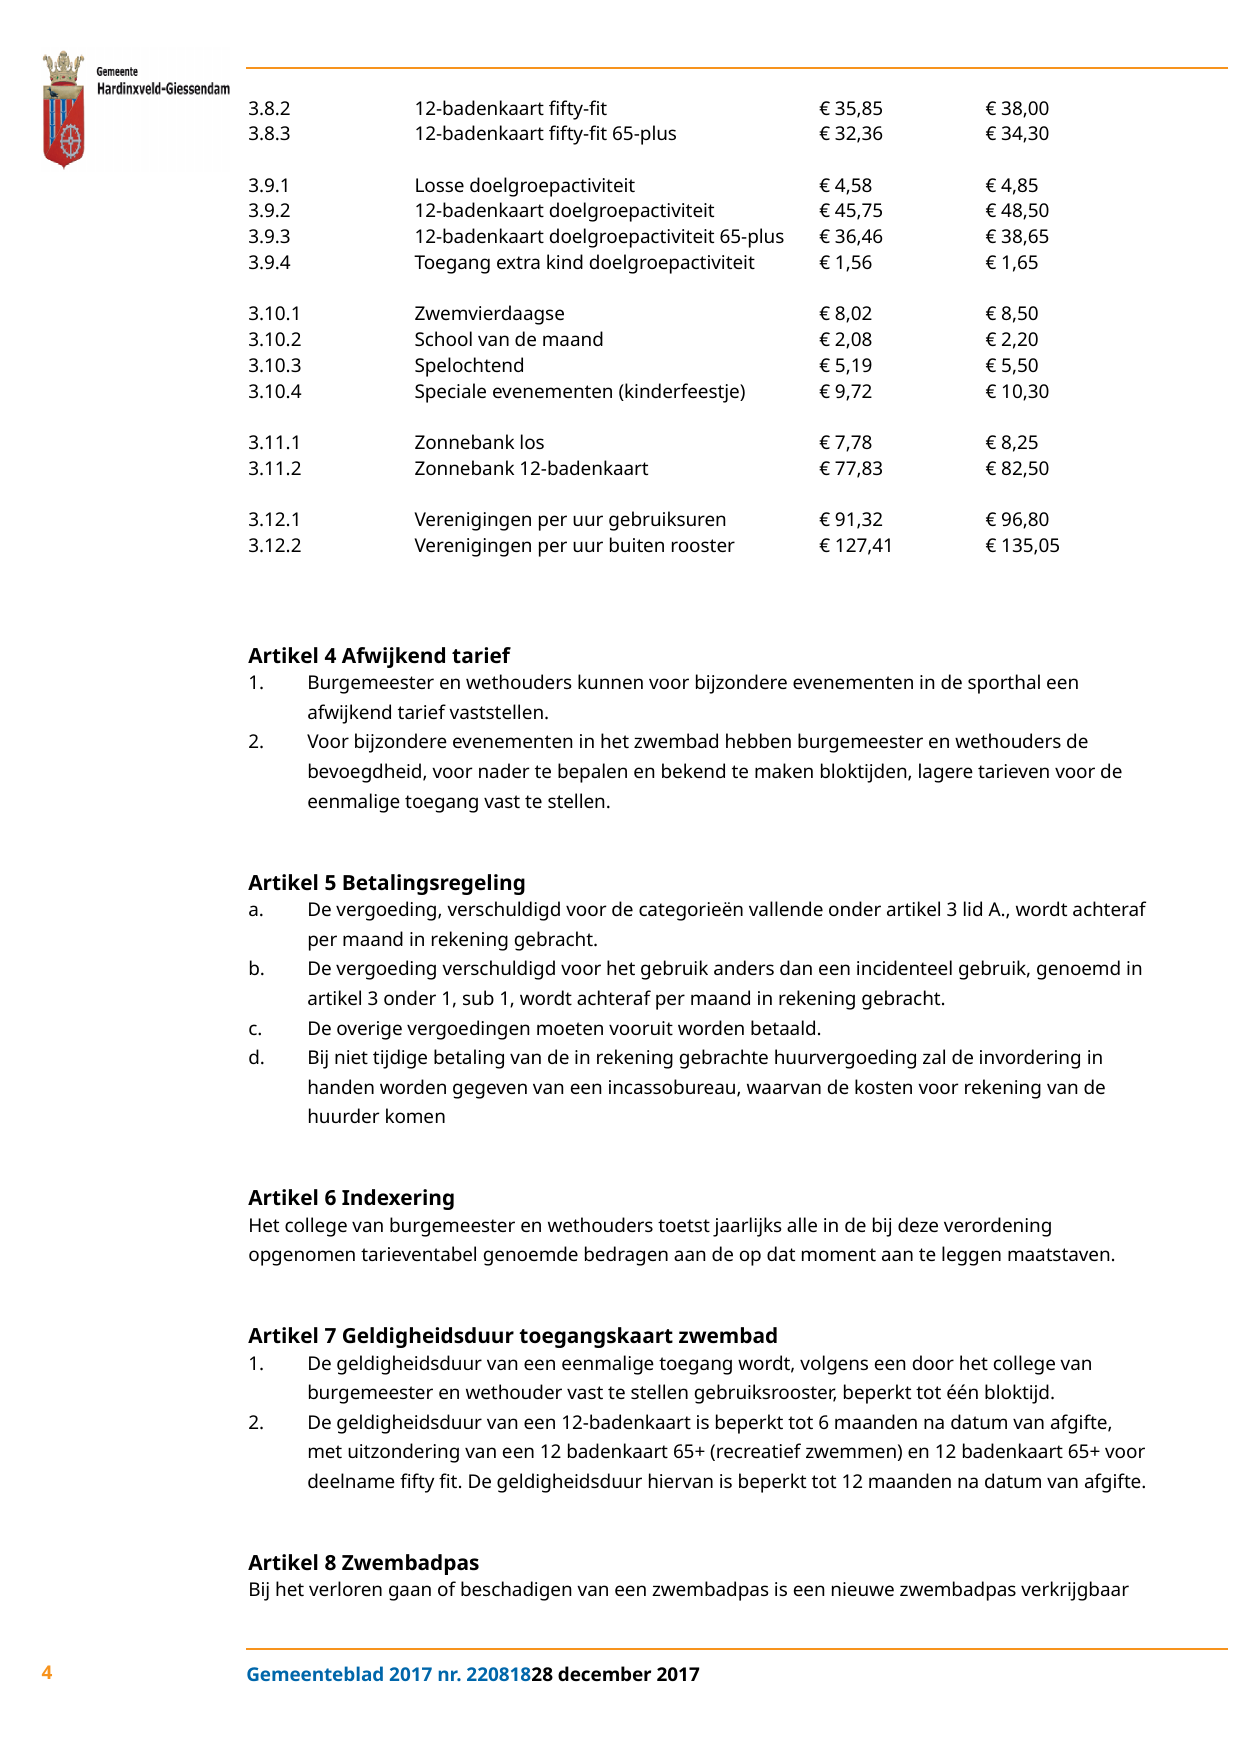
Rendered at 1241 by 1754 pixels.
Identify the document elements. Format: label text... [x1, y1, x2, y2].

table_cell 12-badenkaart fifty-fit [414, 95, 819, 121]
text Bij het verloren gaan of beschadigen van een zwembadpas is een nieuwe zwembadpas verkrijgbaar [248, 1577, 1152, 1602]
table_cell [985, 404, 1152, 429]
list Bij niet tijdige betaling van de in rekening gebrachte huurvergoeding zal de invordering in handen worden gegeven van een incassobureau, waarvan de kosten voor rekening van de huurder komen [248, 1044, 1152, 1129]
list De geldigheidsduur van een 12-badenkaart is beperkt tot 6 maanden na datum van afgifte, met uitzondering van een 12 badenkaart 65+ (recreatief zwemmen) en 12 badenkaart 65+ voor deelname fifty fit. De geldigheidsduur hiervan is beperkt tot 12 maanden na datum van afgifte. [248, 1409, 1152, 1494]
table_cell 3.10.2 [248, 326, 414, 352]
text Artikel 7 Geldigheidsduur toegangskaart zwembad [248, 1321, 1152, 1350]
table_cell 3.12.2 [248, 532, 414, 558]
table_cell € 7,78 [819, 429, 985, 455]
table_cell € 9,72 [819, 378, 985, 403]
list Voor bijzondere evenementen in het zwembad hebben burgemeester en wethouders de bevoegdheid, voor nader te bepalen en bekend te maken bloktijden, lagere tarieven voor de eenmalige toegang vast te stellen. [248, 729, 1152, 814]
table_cell 12-badenkaart doelgroepactiviteit 65-plus [414, 224, 819, 249]
table_cell [414, 481, 819, 506]
table_cell € 48,50 [985, 198, 1152, 223]
table_cell € 45,75 [819, 198, 985, 223]
list De vergoeding, verschuldigd voor de categorieën vallende onder artikel 3 lid A., wordt achteraf per maand in rekening gebracht. [248, 896, 1152, 952]
table_cell € 1,56 [819, 249, 985, 275]
table_cell € 2,08 [819, 326, 985, 352]
table_cell 3.10.4 [248, 378, 414, 403]
table_cell € 2,20 [985, 326, 1152, 352]
table_cell € 91,32 [819, 506, 985, 532]
table_cell Zonnebank los [414, 429, 819, 455]
table_cell € 127,41 [819, 532, 985, 558]
table_cell Verenigingen per uur buiten rooster [414, 532, 819, 558]
picture [41, 47, 231, 172]
table_cell [819, 275, 985, 301]
table_cell [414, 146, 819, 172]
table_cell € 4,85 [985, 172, 1152, 198]
table_cell [819, 146, 985, 172]
list Burgemeester en wethouders kunnen voor bijzondere evenementen in de sporthal een afwijkend tarief vaststellen. [248, 669, 1152, 725]
text Artikel 6 Indexering [248, 1183, 1152, 1212]
table_cell Losse doelgroepactiviteit [414, 172, 819, 198]
table_cell [819, 481, 985, 506]
table_cell € 8,25 [985, 429, 1152, 455]
table_cell € 5,19 [819, 352, 985, 378]
list De geldigheidsduur van een eenmalige toegang wordt, volgens een door het college van burgemeester en wethouder vast te stellen gebruiksrooster, beperkt tot één bloktijd. [248, 1350, 1152, 1405]
table_cell € 8,50 [985, 301, 1152, 326]
table_cell [985, 481, 1152, 506]
table_cell 3.9.2 [248, 198, 414, 223]
table_cell € 96,80 [985, 506, 1152, 532]
table_cell € 34,30 [985, 121, 1152, 146]
table_cell [248, 146, 414, 172]
table_cell € 135,05 [985, 532, 1152, 558]
table_cell € 32,36 [819, 121, 985, 146]
table_cell € 38,00 [985, 95, 1152, 121]
table_cell 3.10.3 [248, 352, 414, 378]
list De vergoeding verschuldigd voor het gebruik anders dan een incidenteel gebruik, genoemd in artikel 3 onder 1, sub 1, wordt achteraf per maand in rekening gebracht. [248, 956, 1152, 1011]
table_cell Zonnebank 12-badenkaart [414, 455, 819, 481]
text Artikel 8 Zwembadpas [248, 1548, 1152, 1577]
text Het college van burgemeester en wethouders toetst jaarlijks alle in de bij deze verordening opgenomen tarieventabel genoemde bedragen aan de op dat moment aan te leggen maatstaven. [248, 1212, 1152, 1267]
table_cell [985, 275, 1152, 301]
list De overige vergoedingen moeten vooruit worden betaald. [248, 1015, 1152, 1040]
text Artikel 5 Betalingsregeling [248, 868, 1152, 896]
table_cell € 5,50 [985, 352, 1152, 378]
table_cell € 82,50 [985, 455, 1152, 481]
table_cell 12-badenkaart fifty-fit 65-plus [414, 121, 819, 146]
table_cell [819, 404, 985, 429]
table_cell [248, 481, 414, 506]
table_cell € 4,58 [819, 172, 985, 198]
table_cell [414, 275, 819, 301]
table_cell 12-badenkaart doelgroepactiviteit [414, 198, 819, 223]
table_cell [414, 404, 819, 429]
table_cell 3.8.2 [248, 95, 414, 121]
text Artikel 4 Afwijkend tarief [248, 641, 1152, 669]
table_cell € 36,46 [819, 224, 985, 249]
table_cell [248, 275, 414, 301]
table_cell € 10,30 [985, 378, 1152, 403]
table_cell € 35,85 [819, 95, 985, 121]
table_cell Spelochtend [414, 352, 819, 378]
table_cell € 8,02 [819, 301, 985, 326]
table_cell € 38,65 [985, 224, 1152, 249]
table_cell 3.11.1 [248, 429, 414, 455]
table_cell 3.8.3 [248, 121, 414, 146]
table_cell School van de maand [414, 326, 819, 352]
table_cell 3.9.4 [248, 249, 414, 275]
table_cell € 77,83 [819, 455, 985, 481]
table_cell Speciale evenementen (kinderfeestje) [414, 378, 819, 403]
table_cell [248, 404, 414, 429]
table_cell [985, 146, 1152, 172]
table_cell 3.9.3 [248, 224, 414, 249]
table_cell Toegang extra kind doelgroepactiviteit [414, 249, 819, 275]
table_cell 3.9.1 [248, 172, 414, 198]
table_cell Zwemvierdaagse [414, 301, 819, 326]
table_cell 3.10.1 [248, 301, 414, 326]
table_cell 3.12.1 [248, 506, 414, 532]
table_cell € 1,65 [985, 249, 1152, 275]
table_cell Verenigingen per uur gebruiksuren [414, 506, 819, 532]
table_cell 3.11.2 [248, 455, 414, 481]
